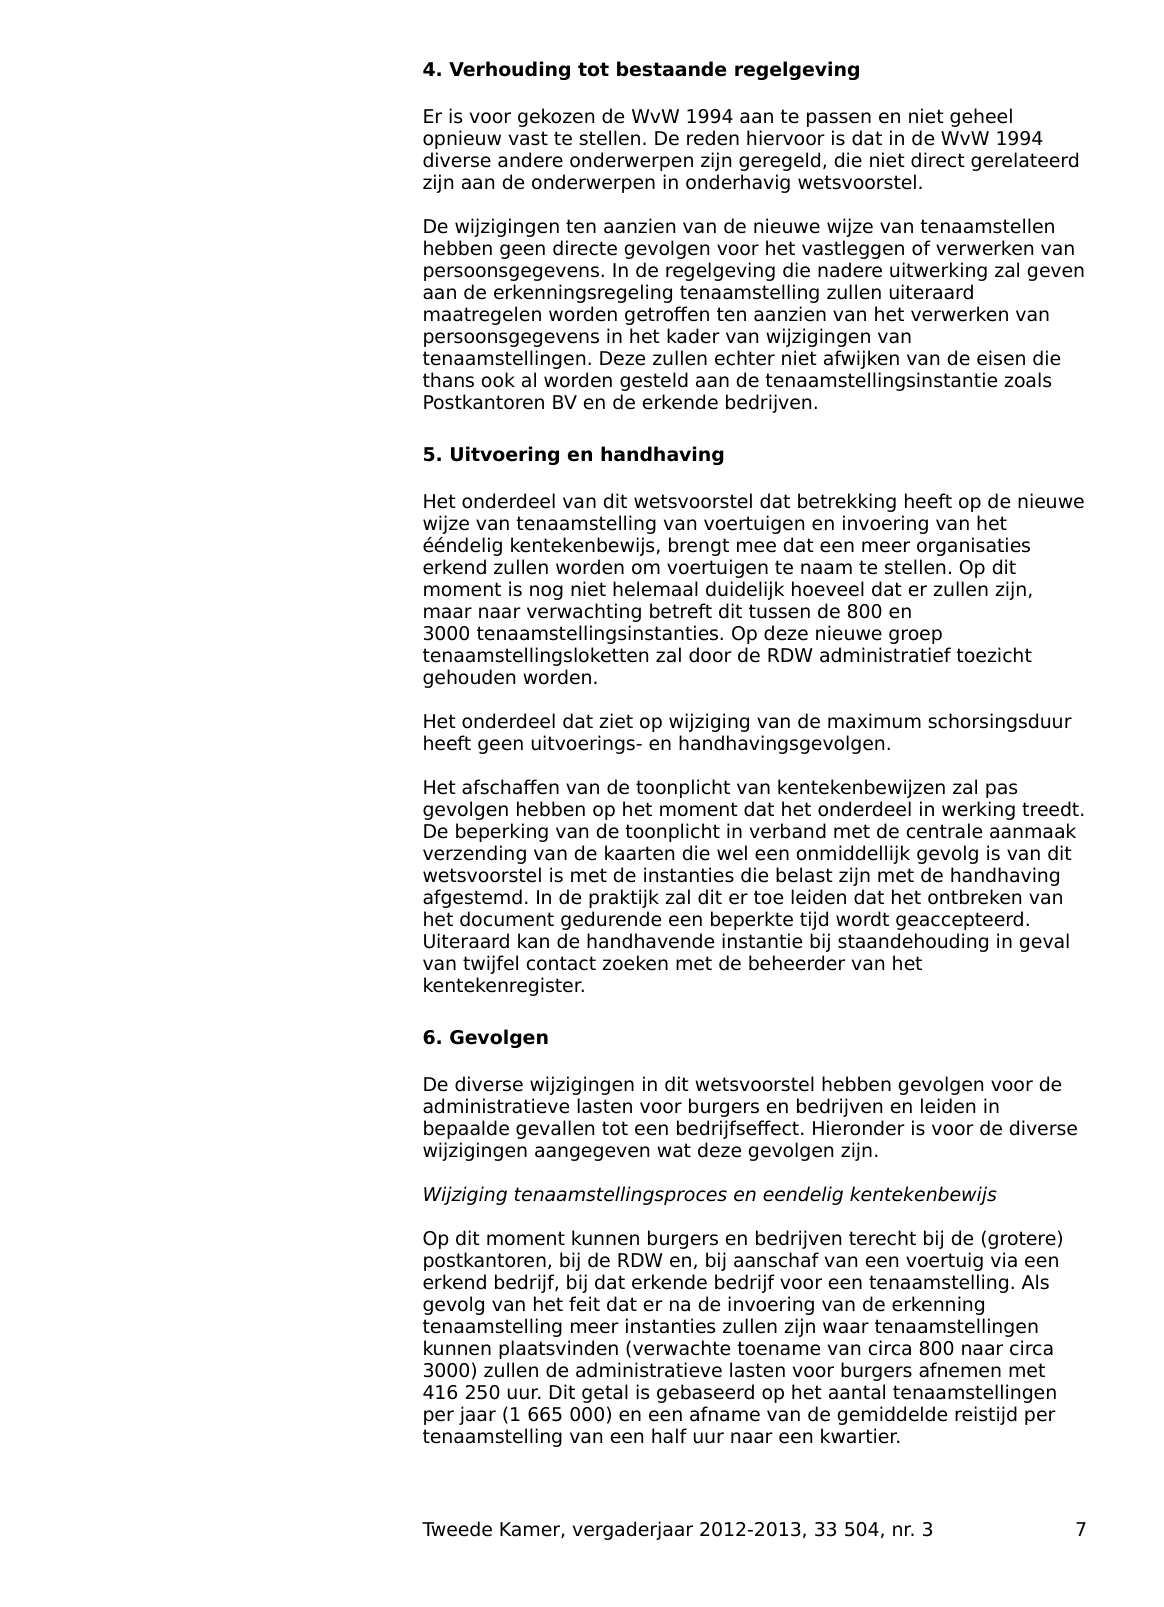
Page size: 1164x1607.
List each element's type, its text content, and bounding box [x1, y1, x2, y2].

text Het afschaffen van de toonplicht van kentekenbewijzen zal pas gevolgen hebben op het moment dat het onderdeel in werking treedt. De beperking van de toonplicht in verband met de centrale aanmaak verzending van de kaarten die wel een onmiddellijk gevolg is van dit wetsvoorstel is met de instanties die belast zijn met de handhaving afgestemd. In de praktijk zal dit er toe leiden dat het ontbreken van het document gedurende een beperkte tijd wordt geaccepteerd. Uiteraard kan de handhavende instantie bij staandehouding in geval van twijfel contact zoeken met de beheerder van het kentekenregister. [422, 777, 1087, 997]
text De diverse wijzigingen in dit wetsvoorstel hebben gevolgen voor de administratieve lasten voor burgers en bedrijven en leiden in bepaalde gevallen tot een bedrijfseffect. Hieronder is voor de diverse wijzigingen aangegeven wat deze gevolgen zijn. [422, 1074, 1087, 1162]
subtitle Wijziging tenaamstellingsproces en eendelig kentekenbewijs [422, 1184, 1087, 1206]
subtitle 5. Uitvoering en handhaving [422, 444, 1087, 466]
subtitle 6. Gevolgen [422, 1027, 1087, 1049]
text Het onderdeel dat ziet op wijziging van de maximum schorsingsduur heeft geen uitvoerings- en handhavingsgevolgen. [422, 711, 1087, 755]
text Er is voor gekozen de WvW 1994 aan te passen en niet geheel opnieuw vast te stellen. De reden hiervoor is dat in de WvW 1994 diverse andere onderwerpen zijn geregeld, die niet direct gerelateerd zijn aan de onderwerpen in onderhavig wetsvoorstel. [422, 106, 1087, 194]
text Het onderdeel van dit wetsvoorstel dat betrekking heeft op de nieuwe wijze van tenaamstelling van voertuigen en invoering van het ééndelig kentekenbewijs, brengt mee dat een meer organisaties erkend zullen worden om voertuigen te naam te stellen. Op dit moment is nog niet helemaal duidelijk hoeveel dat er zullen zijn, maar naar verwachting betreft dit tussen de 800 en 3000 tenaamstellingsinstanties. Op deze nieuwe groep tenaamstellingsloketten zal door de RDW administratief toezicht gehouden worden. [422, 491, 1087, 689]
text Op dit moment kunnen burgers en bedrijven terecht bij de (grotere) postkantoren, bij de RDW en, bij aanschaf van een voertuig via een erkend bedrijf, bij dat erkende bedrijf voor een tenaamstelling. Als gevolg van het feit dat er na de invoering van de erkenning tenaamstelling meer instanties zullen zijn waar tenaamstellingen kunnen plaatsvinden (verwachte toename van circa 800 naar circa 3000) zullen de administratieve lasten voor burgers afnemen met 416 250 uur. Dit getal is gebaseerd op het aantal tenaamstellingen per jaar (1 665 000) en een afname van de gemiddelde reistijd per tenaamstelling van een half uur naar een kwartier. [422, 1228, 1087, 1448]
text De wijzigingen ten aanzien van de nieuwe wijze van tenaamstellen hebben geen directe gevolgen voor het vastleggen of verwerken van persoonsgegevens. In de regelgeving die nadere uitwerking zal geven aan de erkenningsregeling tenaamstelling zullen uiteraard maatregelen worden getroffen ten aanzien van het verwerken van persoonsgegevens in het kader van wijzigingen van tenaamstellingen. Deze zullen echter niet afwijken van de eisen die thans ook al worden gesteld aan de tenaamstellingsinstantie zoals Postkantoren BV en de erkende bedrijven. [422, 216, 1087, 414]
subtitle 4. Verhouding tot bestaande regelgeving [422, 59, 1087, 81]
